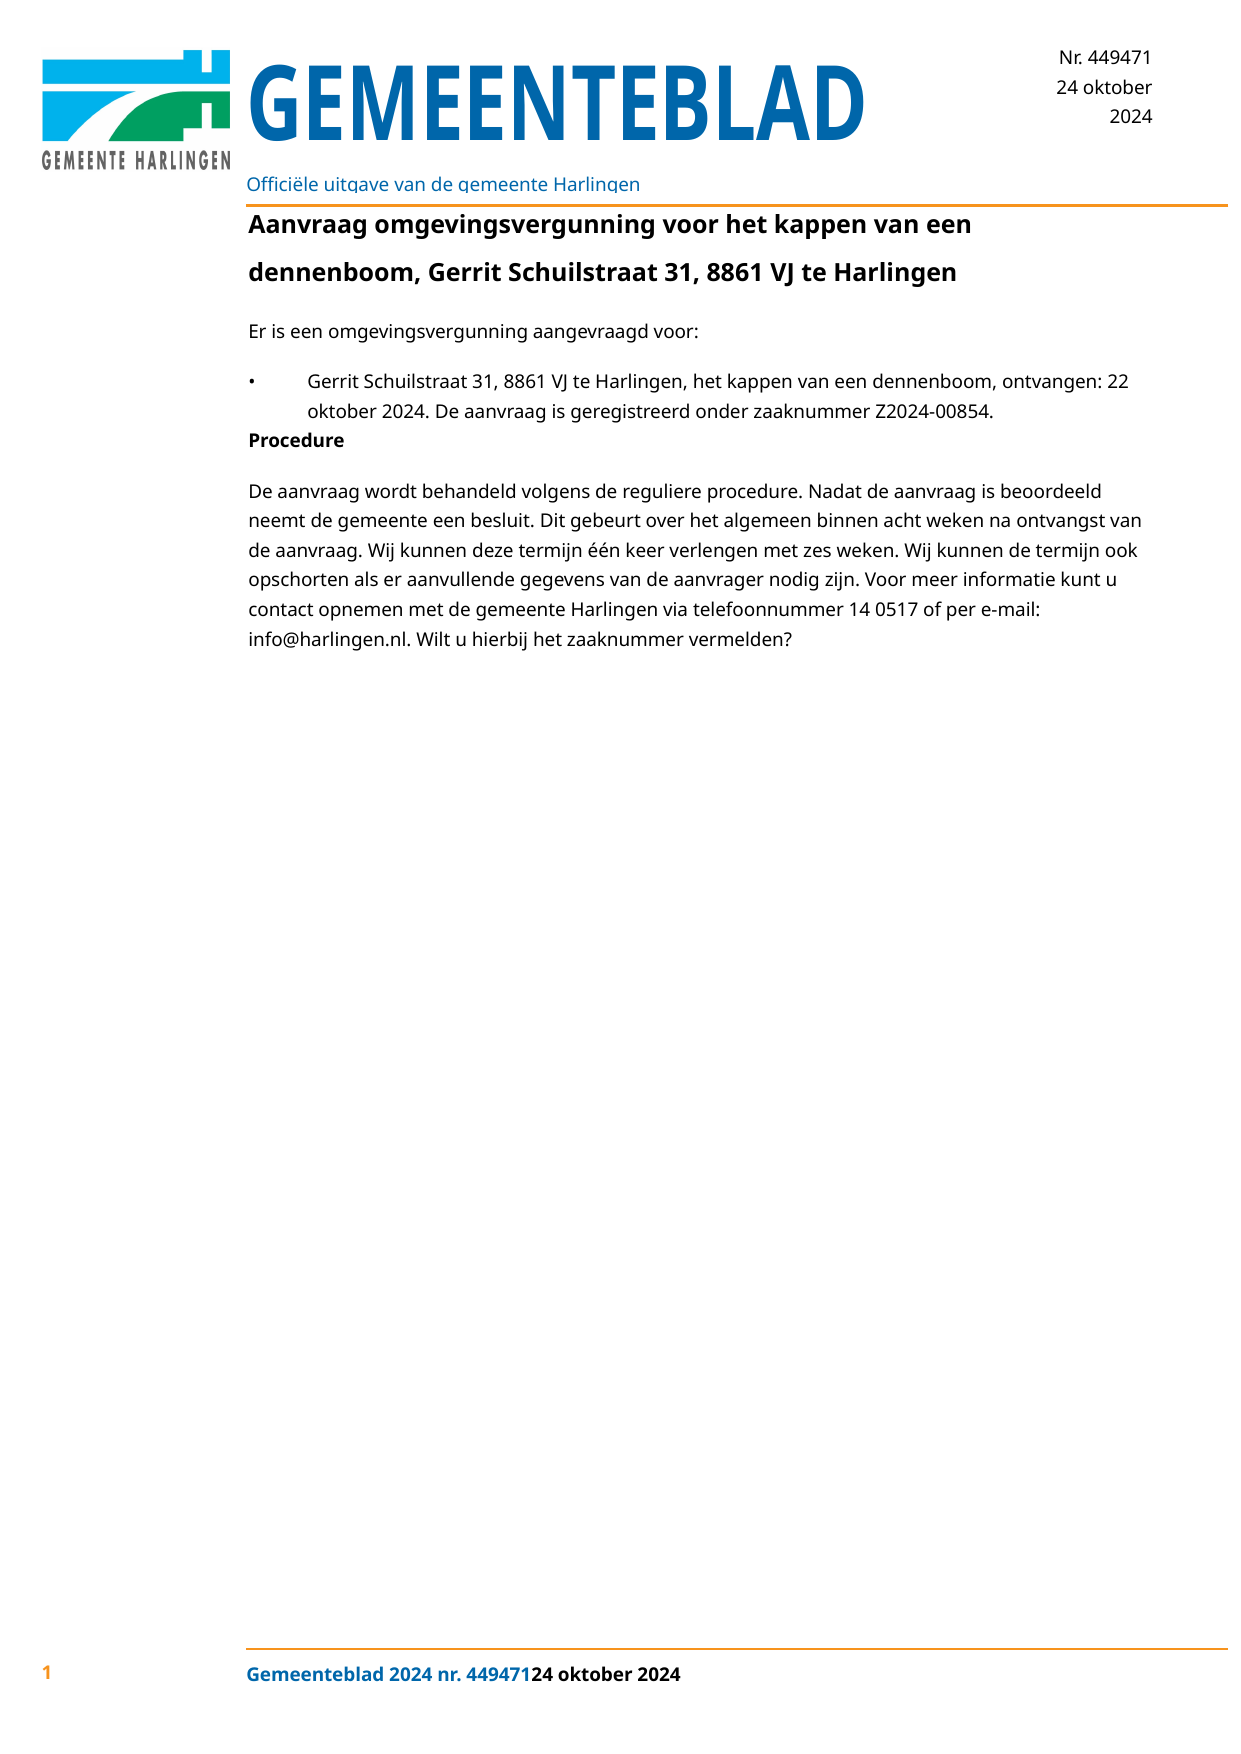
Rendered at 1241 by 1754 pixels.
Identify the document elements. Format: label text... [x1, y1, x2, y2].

text Procedure [248, 427, 1152, 453]
text Aanvraag omgevingsvergunning voor het kappen van een dennenboom, Gerrit Schuilstraat 31, 8861 VJ te Harlingen [248, 207, 1152, 288]
list Gerrit Schuilstraat 31, 8861 VJ te Harlingen, het kappen van een dennenboom, ontvangen: 22 oktober 2024. De aanvraag is geregistreerd onder zaaknummer Z2024-00854. [248, 368, 1152, 424]
picture [41, 47, 231, 172]
text De aanvraag wordt behandeld volgens de reguliere procedure. Nadat de aanvraag is beoordeeld neemt de gemeente een besluit. Dit gebeurt over het algemeen binnen acht weken na ontvangst van de aanvraag. Wij kunnen deze termijn één keer verlengen met zes weken. Wij kunnen de termijn ook opschorten als er aanvullende gegevens van de aanvrager nodig zijn. Voor meer informatie kunt u contact opnemen met de gemeente Harlingen via telefoonnummer 14 0517 of per e-mail: info@harlingen.nl. Wilt u hierbij het zaaknummer vermelden? [248, 478, 1152, 652]
text Er is een omgevingsvergunning aangevraagd voor: [248, 318, 1152, 344]
